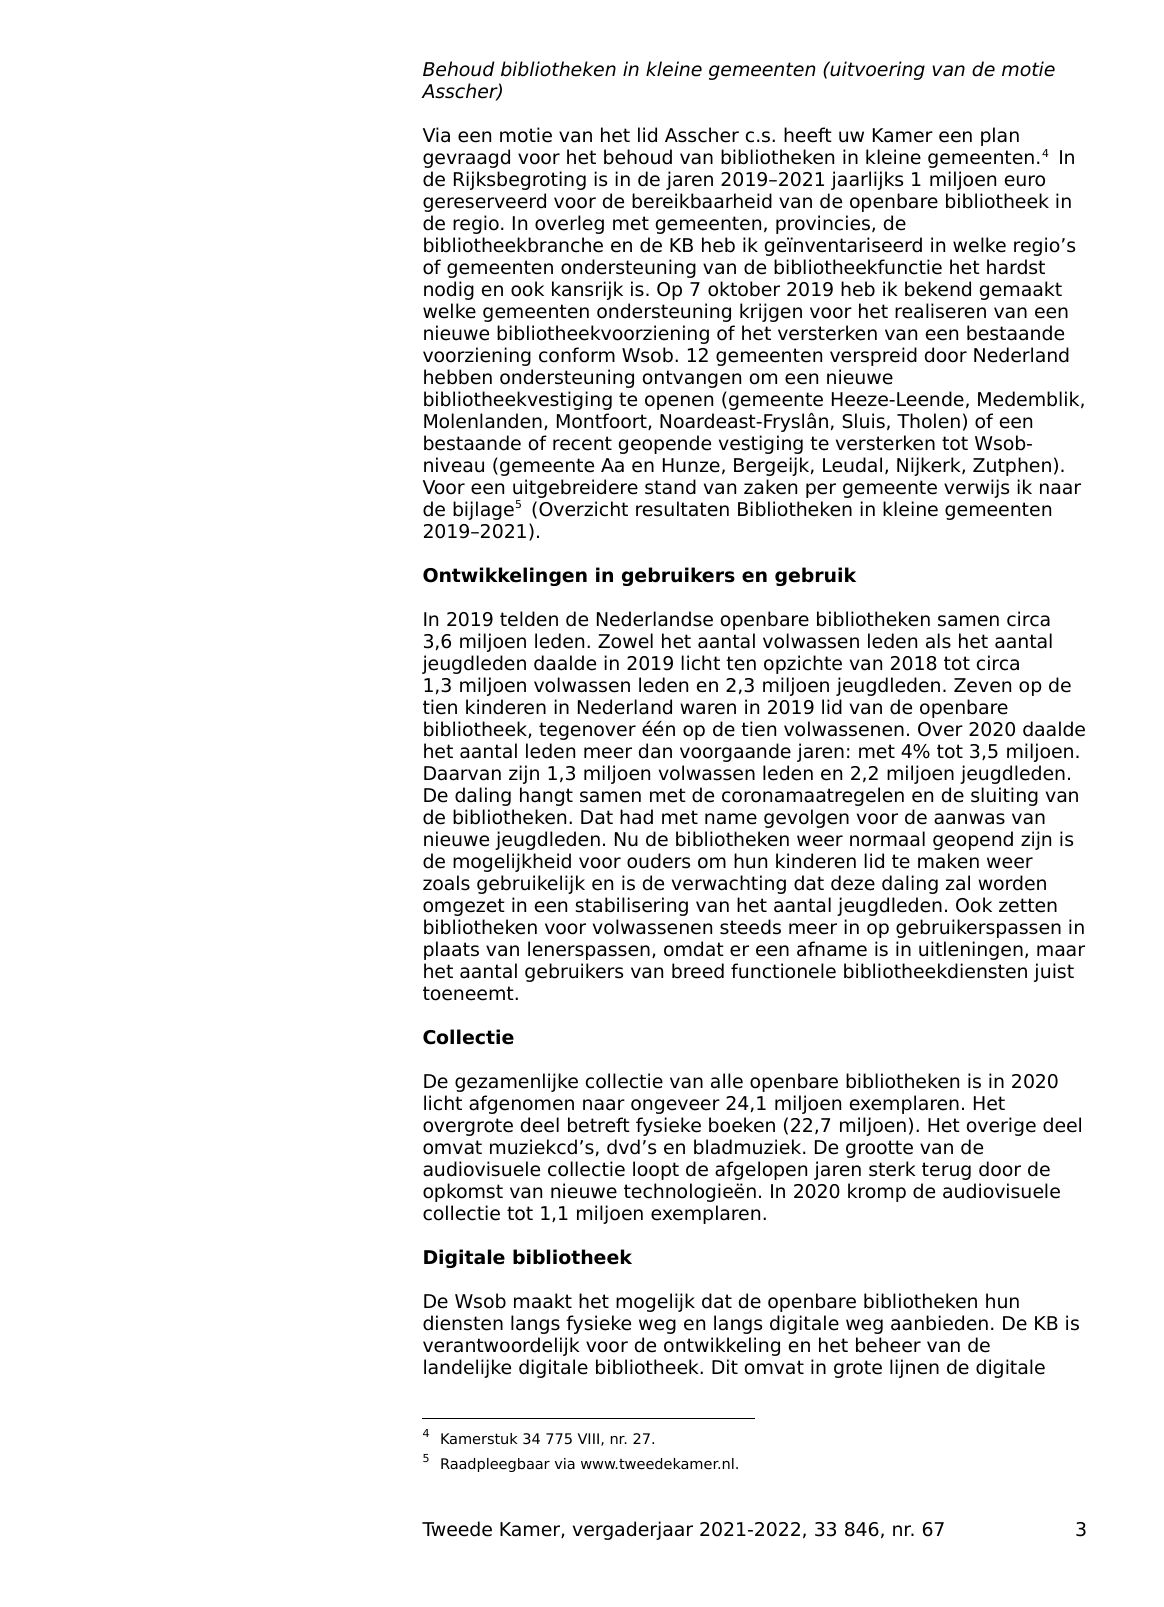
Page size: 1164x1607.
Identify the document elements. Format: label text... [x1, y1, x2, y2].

subtitle Digitale bibliotheek [422, 1247, 1087, 1269]
subtitle Ontwikkelingen in gebruikers en gebruik [422, 565, 1087, 587]
text De gezamenlijke collectie van alle openbare bibliotheken is in 2020 licht afgenomen naar ongeveer 24,1 miljoen exemplaren. Het overgrote deel betreft fysieke boeken (22,7 miljoen). Het overige deel omvat muziekcd’s, dvd’s en bladmuziek. De grootte van de audiovisuele collectie loopt de afgelopen jaren sterk terug door de opkomst van nieuwe technologieën. In 2020 kromp de audiovisuele collectie tot 1,1 miljoen exemplaren. [422, 1071, 1087, 1225]
subtitle Behoud bibliotheken in kleine gemeenten (uitvoering van de motie Asscher) [422, 59, 1087, 103]
text In 2019 telden de Nederlandse openbare bibliotheken samen circa 3,6 miljoen leden. Zowel het aantal volwassen leden als het aantal jeugdleden daalde in 2019 licht ten opzichte van 2018 tot circa 1,3 miljoen volwassen leden en 2,3 miljoen jeugdleden. Zeven op de tien kinderen in Nederland waren in 2019 lid van de openbare bibliotheek, tegenover één op de tien volwassenen. Over 2020 daalde het aantal leden meer dan voorgaande jaren: met 4% tot 3,5 miljoen. Daarvan zijn 1,3 miljoen volwassen leden en 2,2 miljoen jeugdleden. De daling hangt samen met de coronamaatregelen en de sluiting van de bibliotheken. Dat had met name gevolgen voor de aanwas van nieuwe jeugdleden. Nu de bibliotheken weer normaal geopend zijn is de mogelijkheid voor ouders om hun kinderen lid te maken weer zoals gebruikelijk en is de verwachting dat deze daling zal worden omgezet in een stabilisering van het aantal jeugdleden. Ook zetten bibliotheken voor volwassenen steeds meer in op gebruikerspassen in plaats van lenerspassen, omdat er een afname is in uitleningen, maar het aantal gebruikers van breed functionele bibliotheekdiensten juist toeneemt. [422, 609, 1087, 1005]
text Via een motie van het lid Asscher c.s. heeft uw Kamer een plan gevraagd voor het behoud van bibliotheken in kleine gemeenten. In de Rijksbegroting is in de jaren 2019–2021 jaarlijks 1 miljoen euro gereserveerd voor de bereikbaarheid van de openbare bibliotheek in de regio. In overleg met gemeenten, provincies, de bibliotheekbranche en de KB heb ik geïnventariseerd in welke regio’s of gemeenten ondersteuning van de bibliotheekfunctie het hardst nodig en ook kansrijk is. Op 7 oktober 2019 heb ik bekend gemaakt welke gemeenten ondersteuning krijgen voor het realiseren van een nieuwe bibliotheekvoorziening of het versterken van een bestaande voorziening conform Wsob. 12 gemeenten verspreid door Nederland hebben ondersteuning ontvangen om een nieuwe bibliotheekvestiging te openen (gemeente Heeze-Leende, Medemblik, Molenlanden, Montfoort, Noardeast-Fryslân, Sluis, Tholen) of een bestaande of recent geopende vestiging te versterken tot Wsob-niveau (gemeente Aa en Hunze, Bergeijk, Leudal, Nijkerk, Zutphen). Voor een uitgebreidere stand van zaken per gemeente verwijs ik naar de bijlage (Overzicht resultaten Bibliotheken in kleine gemeenten 2019–2021). [422, 125, 1087, 543]
text Raadpleegbaar via www.tweedekamer.nl. [422, 1452, 1087, 1474]
text Kamerstuk 34 775 VIII, nr. 27. [422, 1427, 1087, 1449]
subtitle Collectie [422, 1027, 1087, 1049]
text De Wsob maakt het mogelijk dat de openbare bibliotheken hun diensten langs fysieke weg en langs digitale weg aanbieden. De KB is verantwoordelijk voor de ontwikkeling en het beheer van de landelijke digitale bibliotheek. Dit omvat in grote lijnen de digitale [422, 1291, 1087, 1379]
